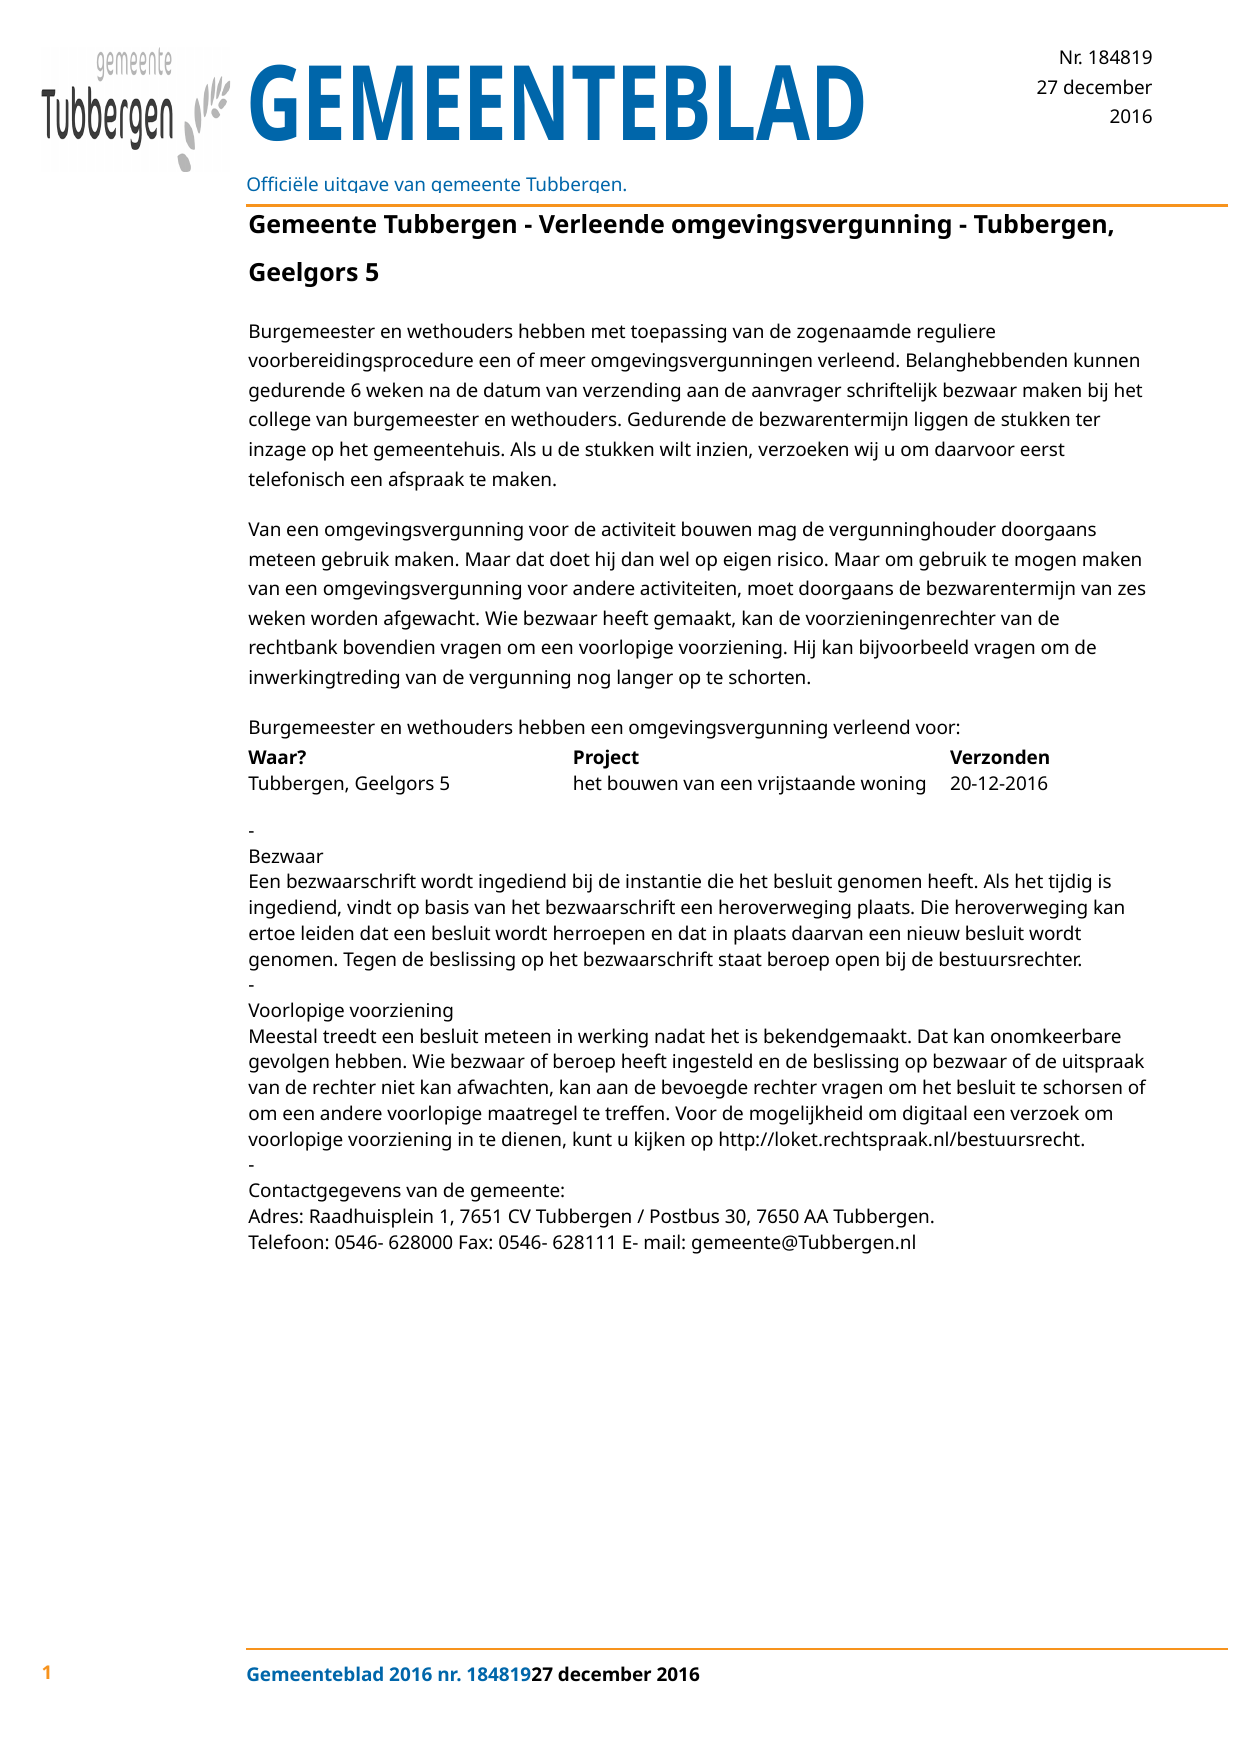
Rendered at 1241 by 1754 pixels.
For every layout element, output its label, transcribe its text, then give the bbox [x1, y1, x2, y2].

text Gemeente Tubbergen - Verleende omgevingsvergunning - Tubbergen, Geelgors 5 [248, 207, 1152, 288]
table_header Verzonden [950, 744, 1152, 770]
text Van een omgevingsvergunning voor de activiteit bouwen mag de vergunninghouder doorgaans meteen gebruik maken. Maar dat doet hij dan wel op eigen risico. Maar om gebruik te mogen maken van een omgevingsvergunning voor andere activiteiten, moet doorgaans de bezwarentermijn van zes weken worden afgewacht. Wie bezwaar heeft gemaakt, kan de voorzieningenrechter van de rechtbank bovendien vragen om een voorlopige voorziening. Hij kan bijvoorbeeld vragen om de inwerkingtreding van de vergunning nog langer op te schorten. [248, 516, 1152, 690]
table_cell Tubbergen, Geelgors 5 [248, 770, 573, 796]
text Burgemeester en wethouders hebben met toepassing van de zogenaamde reguliere voorbereidingsprocedure een of meer omgevingsvergunningen verleend. Belanghebbenden kunnen gedurende 6 weken na de datum van verzending aan de aanvrager schriftelijk bezwaar maken bij het college van burgemeester en wethouders. Gedurende de bezwarentermijn liggen de stukken ter inzage op het gemeentehuis. Als u de stukken wilt inzien, verzoeken wij u om daarvoor eerst telefonisch een afspraak te maken. [248, 318, 1152, 492]
text Burgemeester en wethouders hebben een omgevingsvergunning verleend voor: [248, 714, 1152, 740]
table_header Waar? [248, 744, 573, 770]
table_header Project [573, 744, 950, 770]
text Adres: Raadhuisplein 1, 7651 CV Tubbergen / Postbus 30, 7650 AA Tubbergen. [248, 1203, 1152, 1229]
text Voorlopige voorziening [248, 997, 1152, 1023]
text - [248, 1152, 1152, 1177]
text Contactgegevens van de gemeente: [248, 1177, 1152, 1203]
text Bezwaar [248, 843, 1152, 869]
text Een bezwaarschrift wordt ingediend bij de instantie die het besluit genomen heeft. Als het tijdig is ingediend, vindt op basis van het bezwaarschrift een heroverweging plaats. Die heroverweging kan ertoe leiden dat een besluit wordt herroepen en dat in plaats daarvan een nieuw besluit wordt genomen. Tegen de beslissing op het bezwaarschrift staat beroep open bij de bestuursrechter. [248, 869, 1152, 972]
table_cell 20-12-2016 [950, 770, 1152, 796]
text Meestal treedt een besluit meteen in werking nadat het is bekendgemaakt. Dat kan onomkeerbare gevolgen hebben. Wie bezwaar of beroep heeft ingesteld en de beslissing op bezwaar of de uitspraak van de rechter niet kan afwachten, kan aan de bevoegde rechter vragen om het besluit te schorsen of om een andere voorlopige maatregel te treffen. Voor de mogelijkheid om digitaal een verzoek om voorlopige voorziening in te dienen, kunt u kijken op http://loket.rechtspraak.nl/bestuursrecht. [248, 1023, 1152, 1152]
text - [248, 817, 1152, 843]
text - [248, 972, 1152, 997]
picture [41, 47, 231, 172]
text Telefoon: 0546- 628000 Fax: 0546- 628111 E- mail: gemeente@Tubbergen.nl [248, 1229, 1152, 1254]
table_cell het bouwen van een vrijstaande woning [573, 770, 950, 796]
